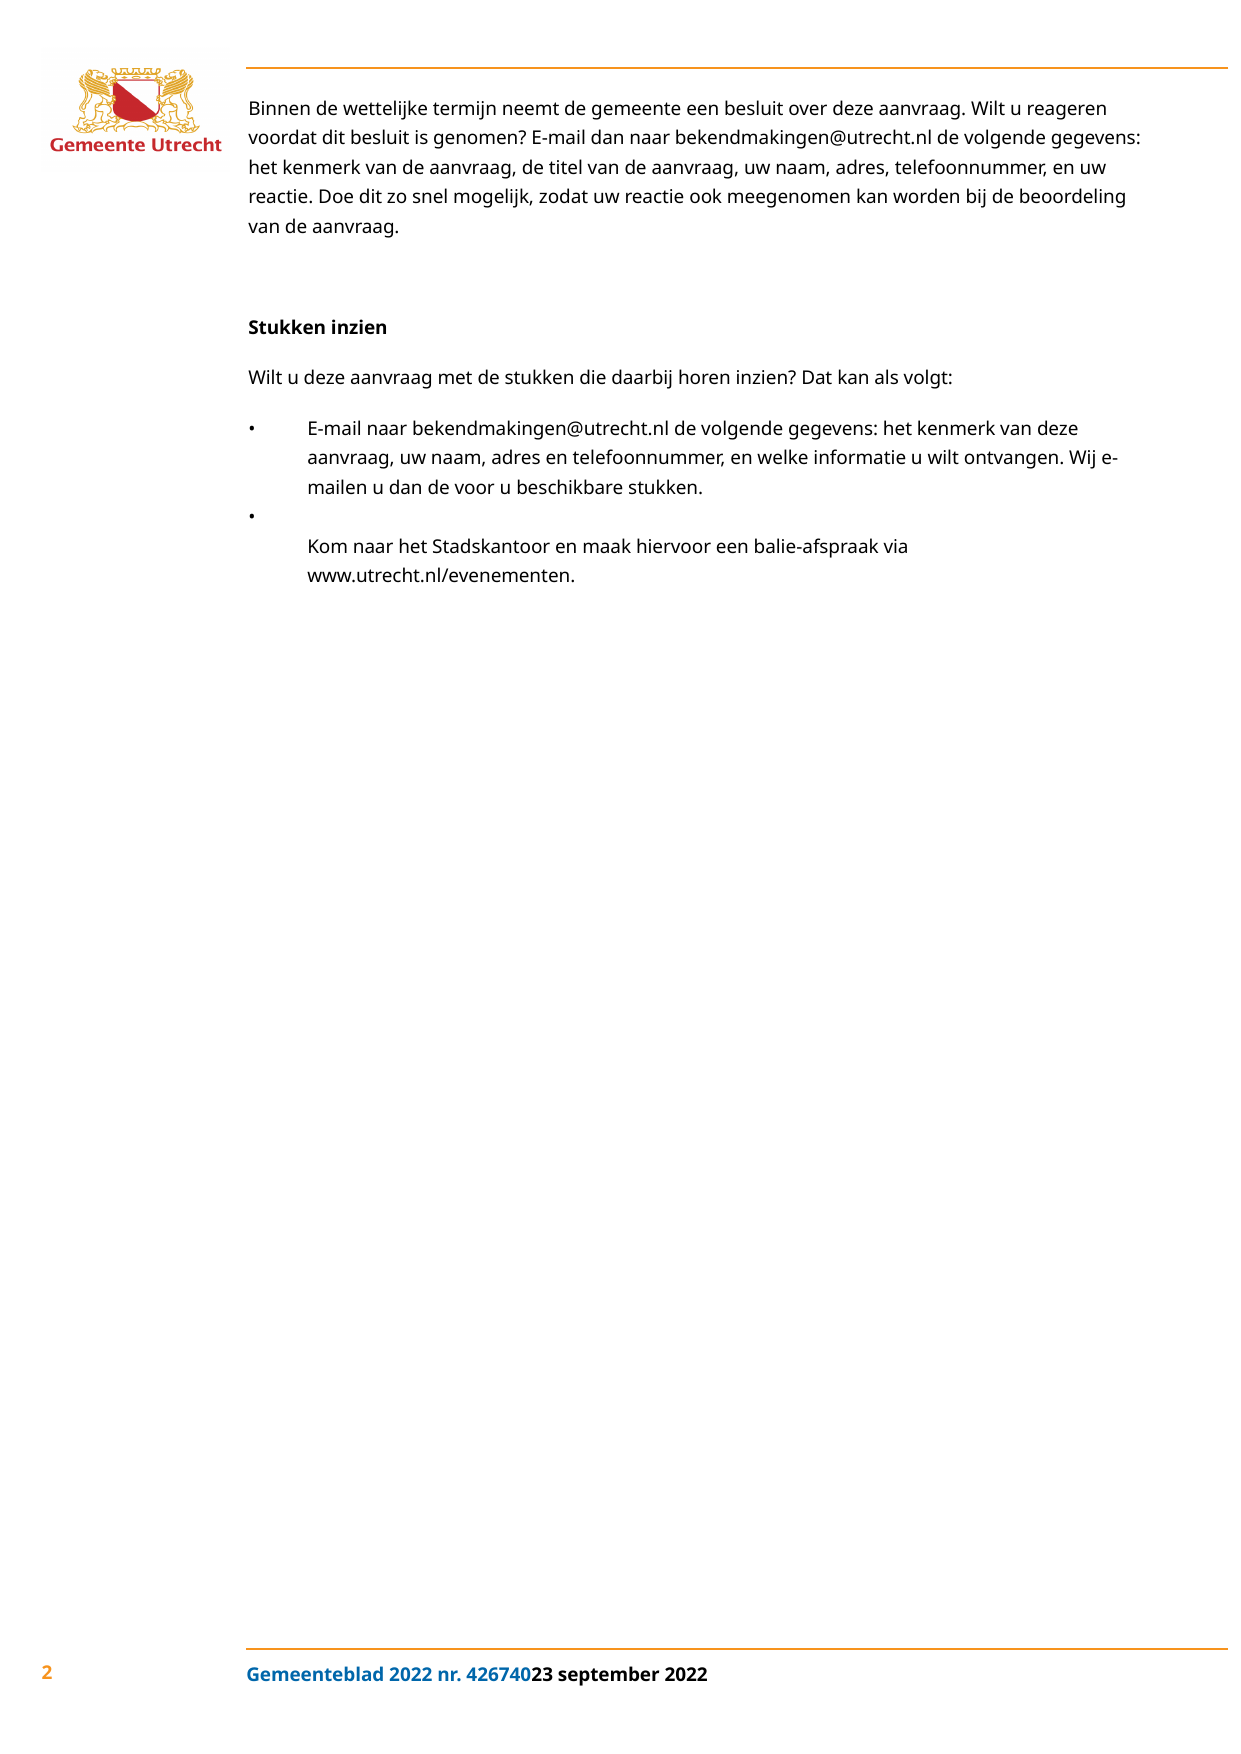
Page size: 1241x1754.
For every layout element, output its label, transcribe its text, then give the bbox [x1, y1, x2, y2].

list E-mail naar bekendmakingen@utrecht.nl de volgende gegevens: het kenmerk van deze aanvraag, uw naam, adres en telefoonnummer, en welke informatie u wilt ontvangen. Wij e-mailen u dan de voor u beschikbare stukken. [248, 415, 1152, 500]
text Stukken inzien [248, 314, 1152, 340]
picture [41, 47, 231, 172]
text Wilt u deze aanvraag met de stukken die daarbij horen inzien? Dat kan als volgt: [248, 364, 1152, 390]
list Kom naar het Stadskantoor en maak hiervoor een balie-afspraak via www.utrecht.nl/evenementen. [248, 533, 1152, 588]
text Binnen de wettelijke termijn neemt de gemeente een besluit over deze aanvraag. Wilt u reageren voordat dit besluit is genomen? E-mail dan naar bekendmakingen@utrecht.nl de volgende gegevens: het kenmerk van de aanvraag, de titel van de aanvraag, uw naam, adres, telefoonnummer, en uw reactie. Doe dit zo snel mogelijk, zodat uw reactie ook meegenomen kan worden bij de beoordeling van de aanvraag. [248, 95, 1152, 239]
